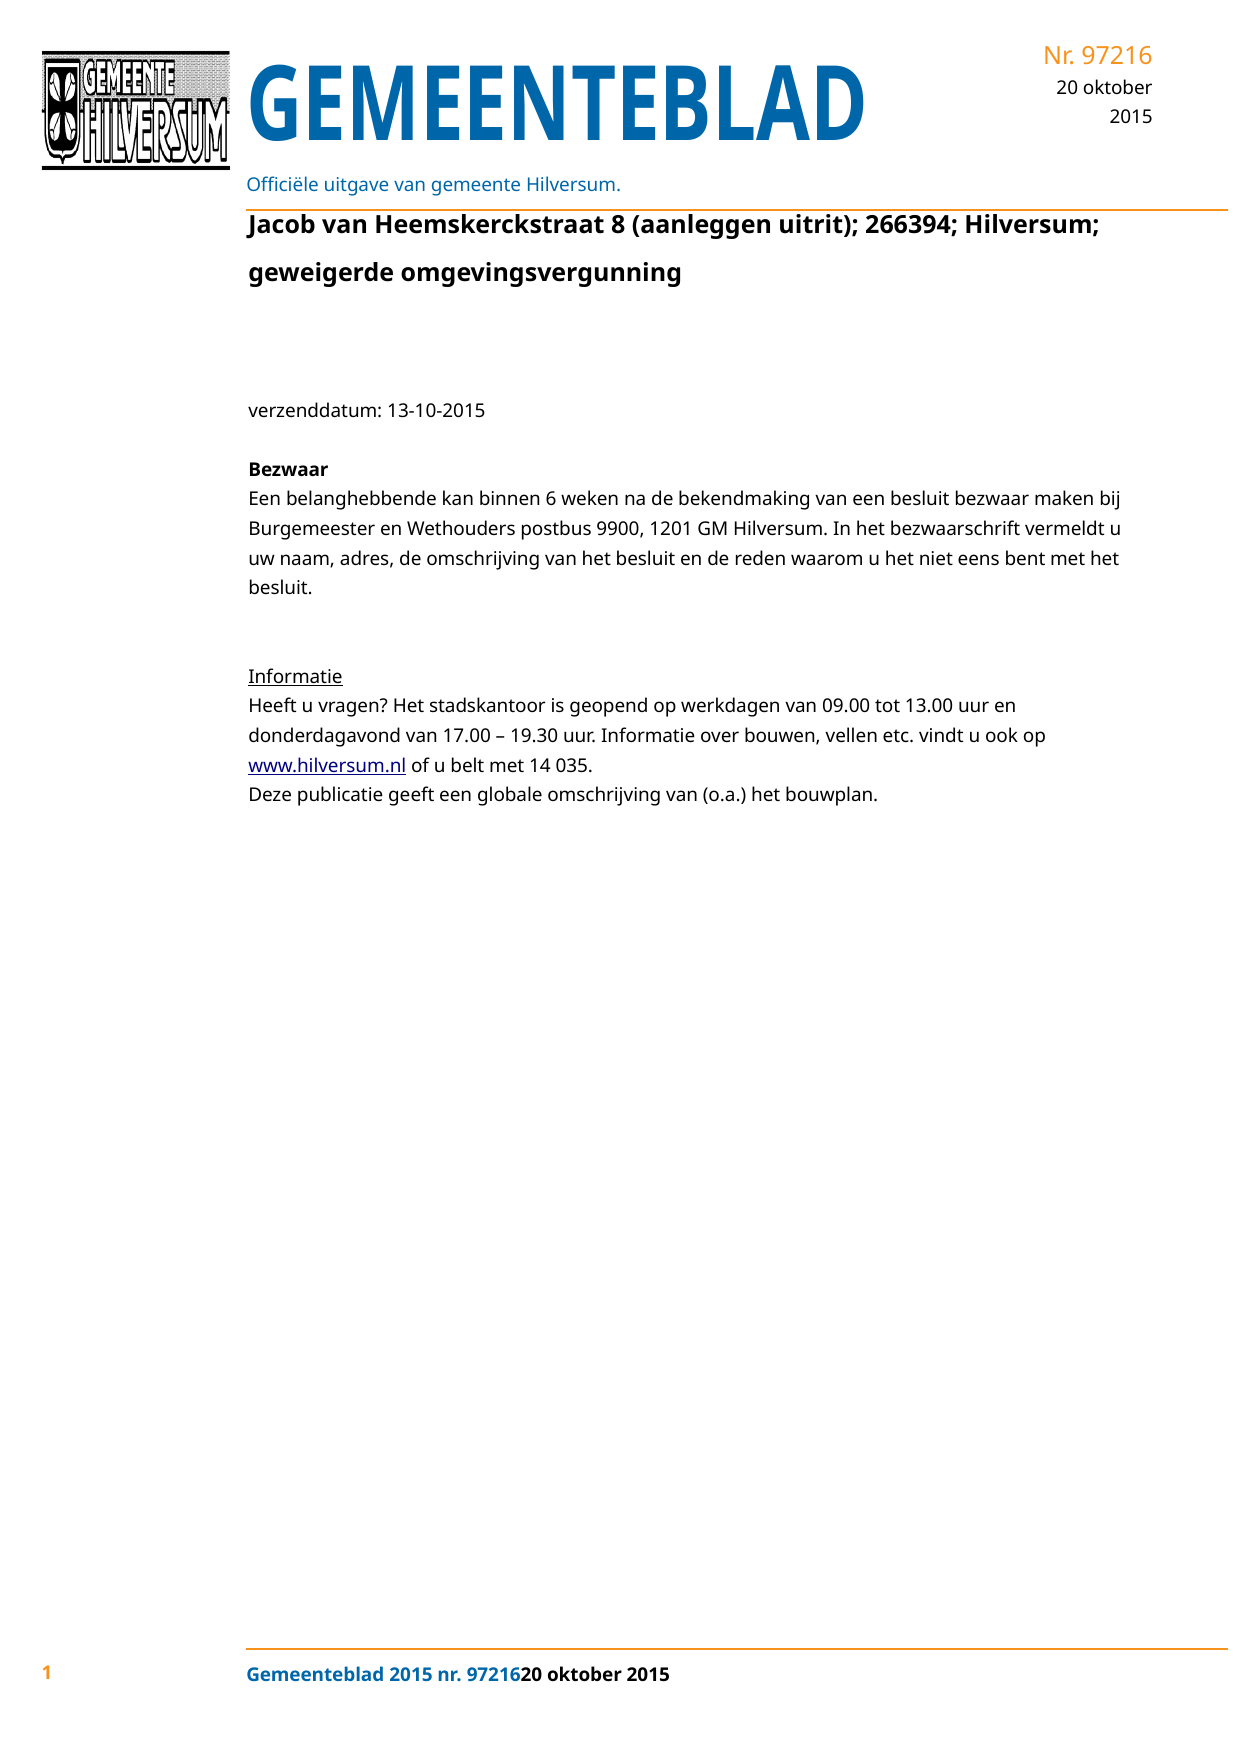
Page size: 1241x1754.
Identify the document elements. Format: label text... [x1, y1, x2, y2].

picture [41, 47, 231, 172]
text Informatie [248, 663, 1152, 689]
text verzenddatum: 13-10-2015 [248, 397, 1152, 422]
text Een belanghebbende kan binnen 6 weken na de bekendmaking van een besluit bezwaar maken bij Burgemeester en Wethouders postbus 9900, 1201 GM Hilversum. In het bezwaarschrift vermeldt u uw naam, adres, de omschrijving van het besluit en de reden waarom u het niet eens bent met het besluit. [248, 486, 1152, 600]
text Jacob van Heemskerckstraat 8 (aanleggen uitrit); 266394; Hilversum; geweigerde omgevingsvergunning [248, 211, 1152, 288]
text Bezwaar [248, 456, 1152, 482]
text Heeft u vragen? Het stadskantoor is geopend op werkdagen van 09.00 tot 13.00 uur en donderdagavond van 17.00 – 19.30 uur. Informatie over bouwen, vellen etc. vindt u ook op www.hilversum.nl of u belt met 14 035. [248, 693, 1152, 777]
text Deze publicatie geeft een globale omschrijving van (o.a.) het bouwplan. [248, 781, 1152, 807]
